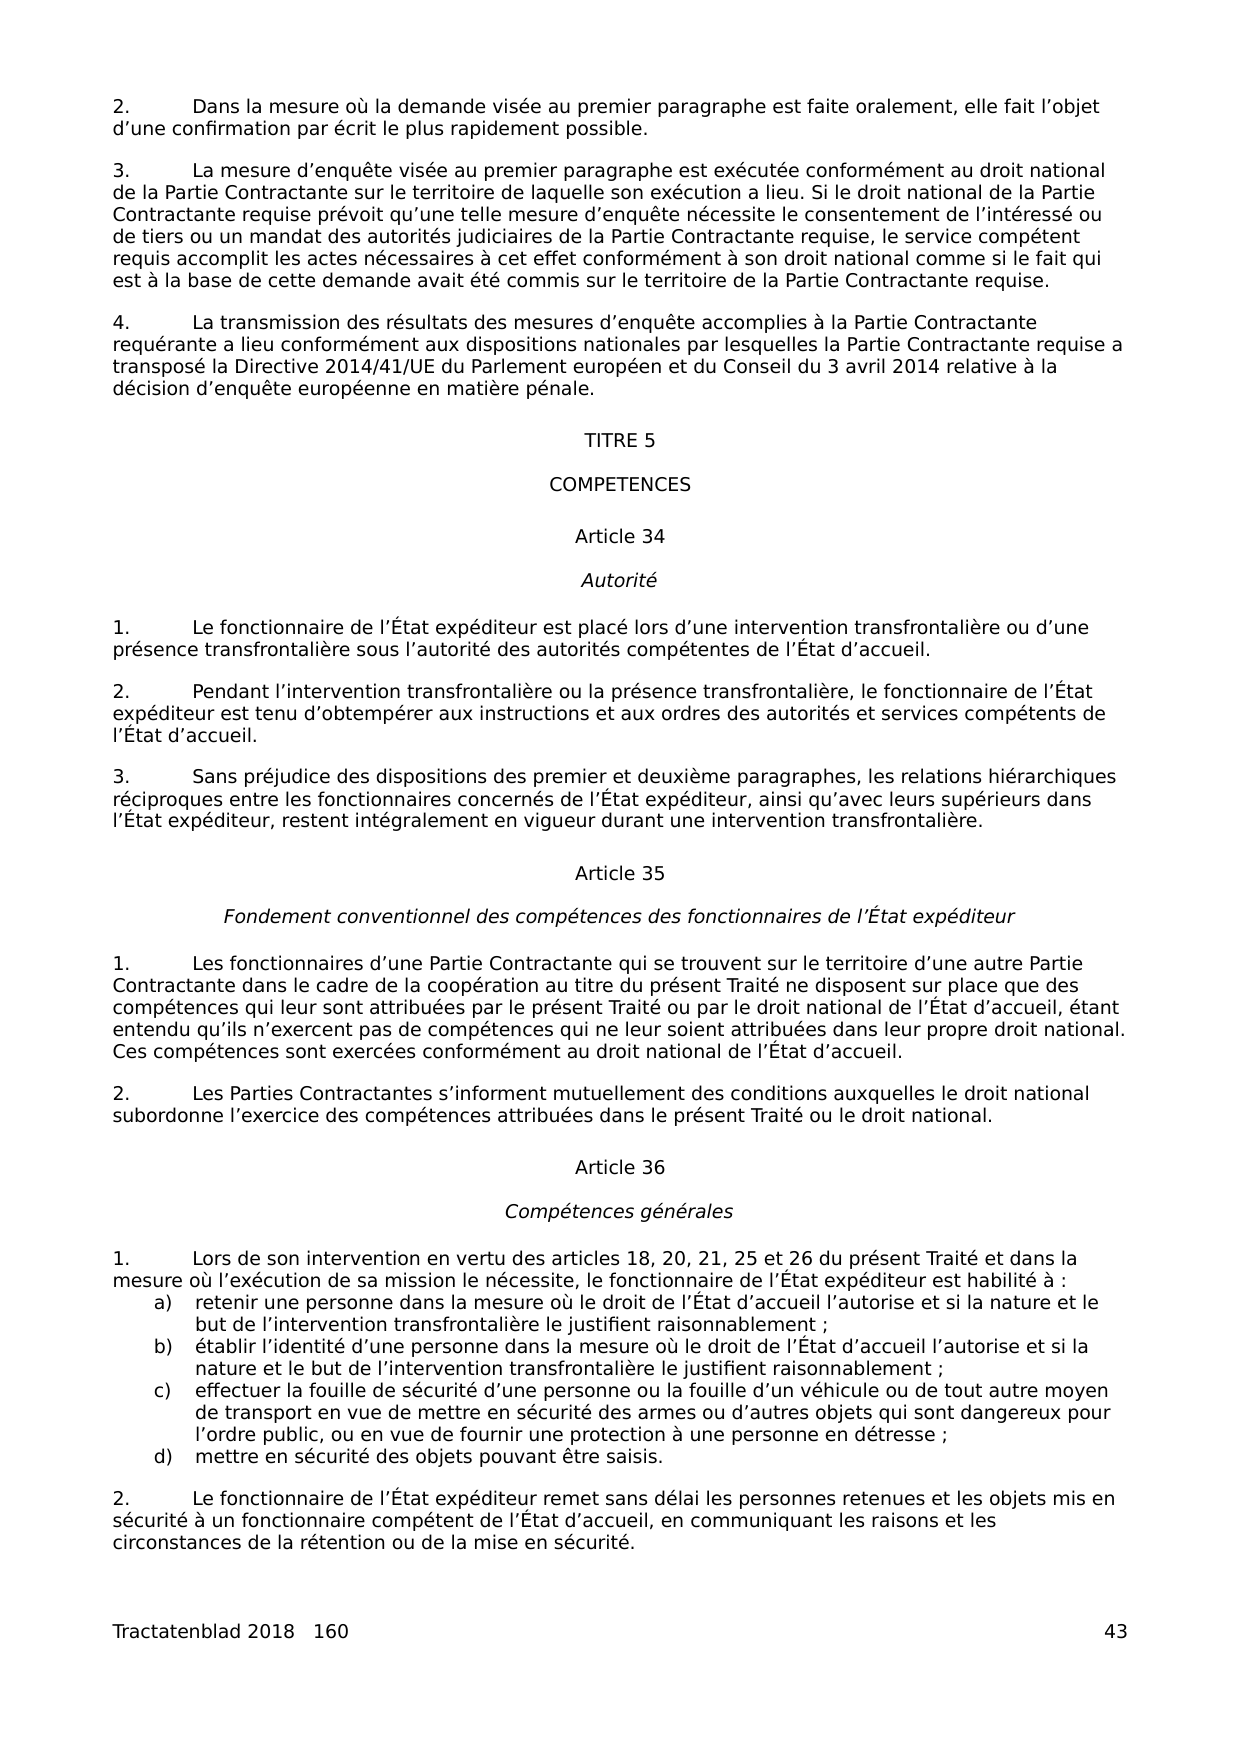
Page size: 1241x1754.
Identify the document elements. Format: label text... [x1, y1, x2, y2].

text 1. Le fonctionnaire de l’État expéditeur est placé lors d’une intervention transfrontalière ou d’une présence transfrontalière sous l’autorité des autorités compétentes de l’État d’accueil. [112, 617, 1128, 661]
text 3. Sans préjudice des dispositions des premier et deuxième paragraphes, les relations hiérarchiques réciproques entre les fonctionnaires concernés de l’État expéditeur, ainsi qu’avec leurs supérieurs dans l’État expéditeur, restent intégralement en vigueur durant une intervention transfrontalière. [112, 766, 1128, 832]
text 2. Les Parties Contractantes s’informent mutuellement des conditions auxquelles le droit national subordonne l’exercice des compétences attribuées dans le présent Traité ou le droit national. [112, 1083, 1128, 1127]
text 3. La mesure d’enquête visée au premier paragraphe est exécutée conformément au droit national de la Partie Contractante sur le territoire de laquelle son exécution a lieu. Si le droit national de la Partie Contractante requise prévoit qu’une telle mesure d’enquête nécessite le consentement de l’intéressé ou de tiers ou un mandat des autorités judiciaires de la Partie Contractante requise, le service compétent requis accomplit les actes nécessaires à cet effet conformément à son droit national comme si le fait qui est à la base de cette demande avait été commis sur le territoire de la Partie Contractante requise. [112, 160, 1128, 292]
text 2. Le fonctionnaire de l’État expéditeur remet sans délai les personnes retenues et les objets mis en sécurité à un fonctionnaire compétent de l’État d’accueil, en communiquant les raisons et les circonstances de la rétention ou de la mise en sécurité. [112, 1488, 1128, 1554]
text 1. Les fonctionnaires d’une Partie Contractante qui se trouvent sur le territoire d’une autre Partie Contractante dans le cadre de la coopération au titre du présent Traité ne disposent sur place que des compétences qui leur sont attribuées par le présent Traité ou par le droit national de l’État d’accueil, étant entendu qu’ils n’exercent pas de compétences qui ne leur soient attribuées dans leur propre droit national. Ces compétences sont exercées conformément au droit national de l’État d’accueil. [112, 953, 1128, 1063]
subtitle Article 35 Fondement conventionnel des compétences des fonctionnaires de l’État expéditeur [112, 862, 1128, 928]
subtitle TITRE 5 COMPETENCES [112, 430, 1128, 496]
text 2. Dans la mesure où la demande visée au premier paragraphe est faite oralement, elle fait l’objet d’une confirmation par écrit le plus rapidement possible. [112, 96, 1128, 140]
text c) effectuer la fouille de sécurité d’une personne ou la fouille d’un véhicule ou de tout autre moyen de transport en vue de mettre en sécurité des armes ou d’autres objets qui sont dangereux pour l’ordre public, ou en vue de fournir une protection à une personne en détresse ; [153, 1380, 1128, 1446]
text 1. Lors de son intervention en vertu des articles 18, 20, 21, 25 et 26 du présent Traité et dans la mesure où l’exécution de sa mission le nécessite, le fonctionnaire de l’État expéditeur est habilité à : [112, 1248, 1128, 1292]
subtitle Article 34 Autorité [112, 526, 1128, 592]
subtitle Article 36 Compétences générales [112, 1157, 1128, 1223]
text 4. La transmission des résultats des mesures d’enquête accomplies à la Partie Contractante requérante a lieu conformément aux dispositions nationales par lesquelles la Partie Contractante requise a transposé la Directive 2014/41/UE du Parlement européen et du Conseil du 3 avril 2014 relative à la décision d’enquête européenne en matière pénale. [112, 312, 1128, 400]
text d) mettre en sécurité des objets pouvant être saisis. [153, 1446, 1128, 1468]
text 2. Pendant l’intervention transfrontalière ou la présence transfrontalière, le fonctionnaire de l’État expéditeur est tenu d’obtempérer aux instructions et aux ordres des autorités et services compétents de l’État d’accueil. [112, 681, 1128, 746]
text b) établir l’identité d’une personne dans la mesure où le droit de l’État d’accueil l’autorise et si la nature et le but de l’intervention transfrontalière le justifient raisonnablement ; [153, 1336, 1128, 1380]
text a) retenir une personne dans la mesure où le droit de l’État d’accueil l’autorise et si la nature et le but de l’intervention transfrontalière le justifient raisonnablement ; [153, 1292, 1128, 1336]
